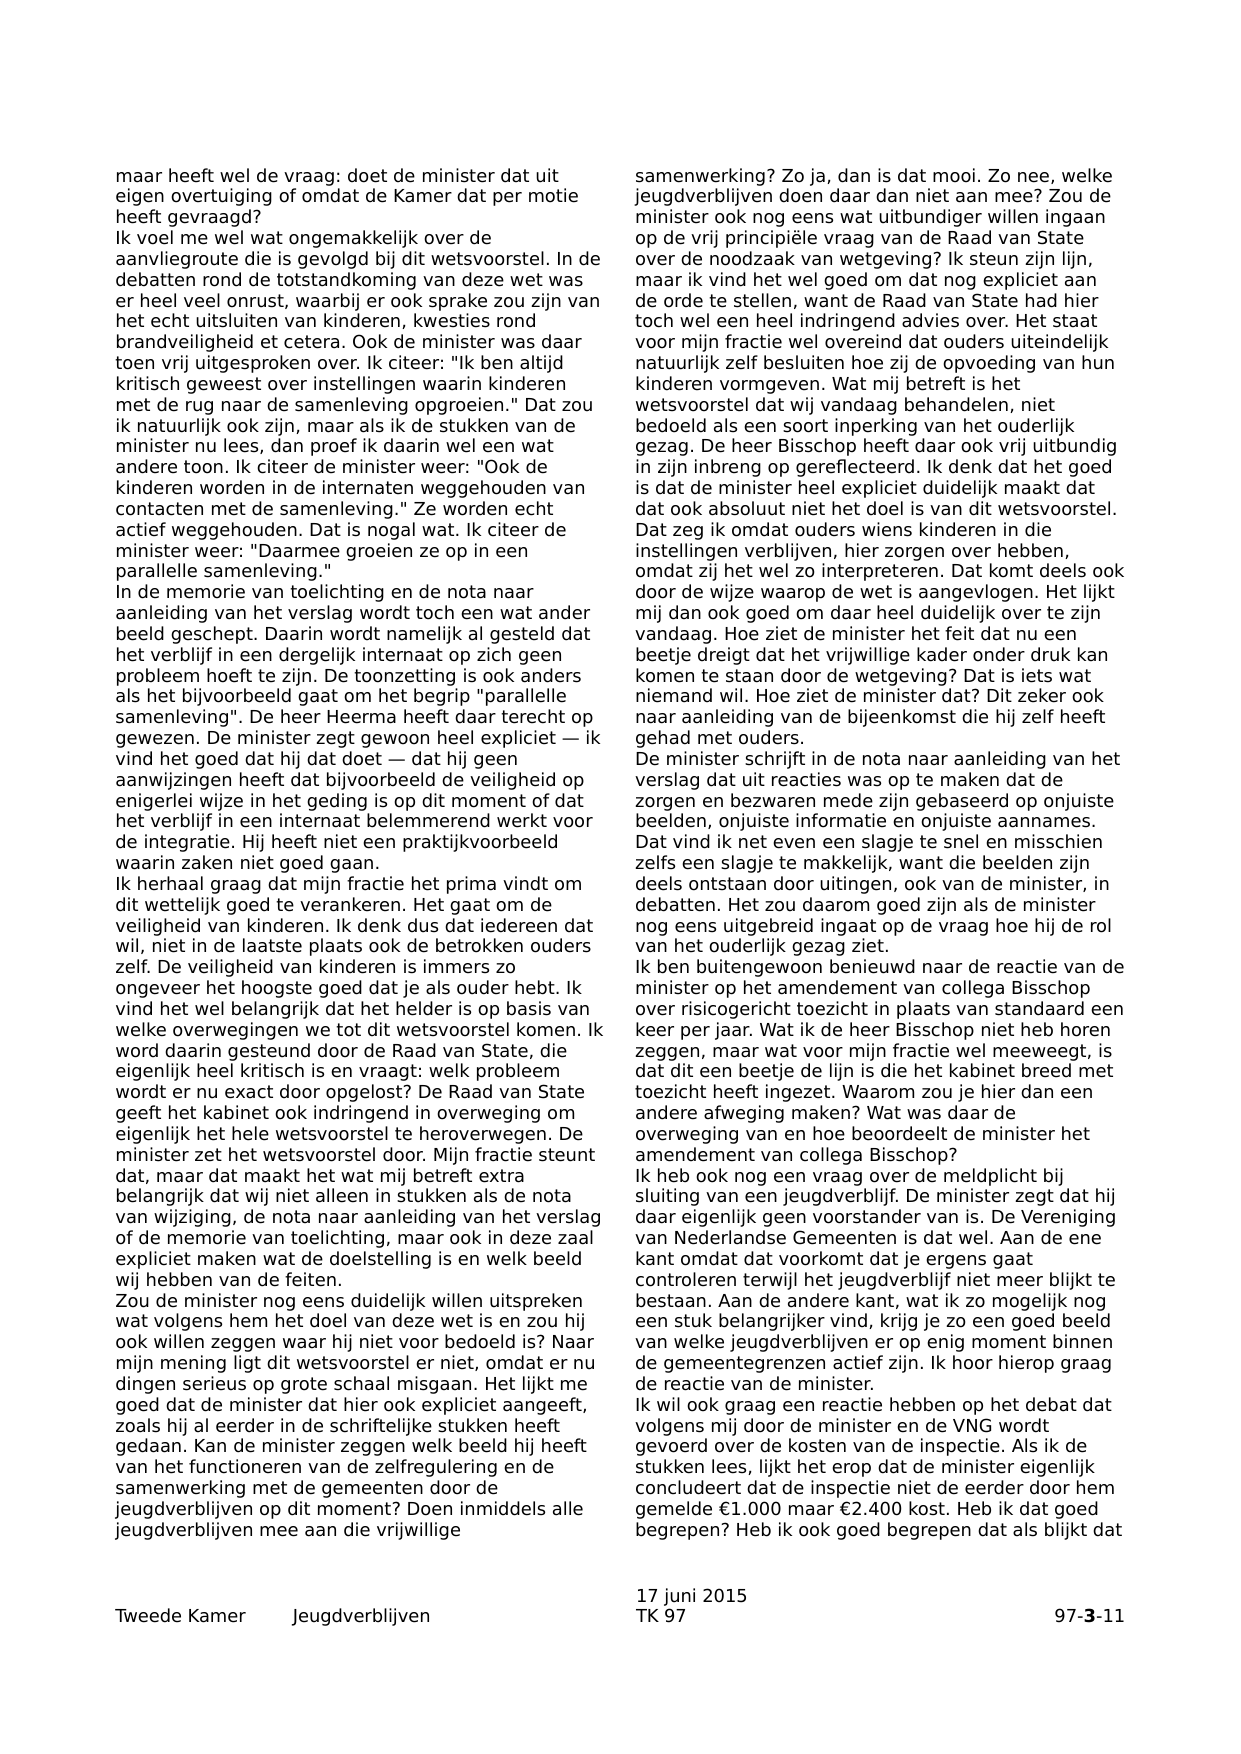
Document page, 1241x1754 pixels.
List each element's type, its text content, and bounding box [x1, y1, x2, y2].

text maar heeft wel de vraag: doet de minister dat uit eigen overtuiging of omdat de Kamer dat per motie heeft gevraagd? [115, 165, 605, 228]
text Ik voel me wel wat ongemakkelijk over de aanvliegroute die is gevolgd bij dit wetsvoorstel. In de debatten rond de totstandkoming van deze wet was er heel veel onrust, waarbij er ook sprake zou zijn van het echt uitsluiten van kinderen, kwesties rond brandveiligheid et cetera. Ook de minister was daar toen vrij uitgesproken over. Ik citeer: "Ik ben altijd kritisch geweest over instellingen waarin kinderen met de rug naar de samenleving opgroeien." Dat zou ik natuurlijk ook zijn, maar als ik de stukken van de minister nu lees, dan proef ik daarin wel een wat andere toon. Ik citeer de minister weer: "Ook de kinderen worden in de internaten weggehouden van contacten met de samenleving." Ze worden echt actief weggehouden. Dat is nogal wat. Ik citeer de minister weer: "Daarmee groeien ze op in een parallelle samenleving." [115, 228, 605, 582]
text Ik wil ook graag een reactie hebben op het debat dat volgens mij door de minister en de VNG wordt gevoerd over de kosten van de inspectie. Als ik de stukken lees, lijkt het erop dat de minister eigenlijk concludeert dat de inspectie niet de eerder door hem gemelde €1.000 maar €2.400 kost. Heb ik dat goed begrepen? Heb ik ook goed begrepen dat als blijkt dat [635, 1394, 1125, 1540]
text Zou de minister nog eens duidelijk willen uitspreken wat volgens hem het doel van deze wet is en zou hij ook willen zeggen waar hij niet voor bedoeld is? Naar mijn mening ligt dit wetsvoorstel er niet, omdat er nu dingen serieus op grote schaal misgaan. Het lijkt me goed dat de minister dat hier ook expliciet aangeeft, zoals hij al eerder in de schriftelijke stukken heeft gedaan. Kan de minister zeggen welk beeld hij heeft van het functioneren van de zelfregulering en de samenwerking met de gemeenten door de jeugdverblijven op dit moment? Doen inmiddels alle jeugdverblijven mee aan die vrijwillige [115, 1290, 605, 1540]
text Ik heb ook nog een vraag over de meldplicht bij sluiting van een jeugdverblijf. De minister zegt dat hij daar eigenlijk geen voorstander van is. De Vereniging van Nederlandse Gemeenten is dat wel. Aan de ene kant omdat dat voorkomt dat je ergens gaat controleren terwijl het jeugdverblijf niet meer blijkt te bestaan. Aan de andere kant, wat ik zo mogelijk nog een stuk belangrijker vind, krijg je zo een goed beeld van welke jeugdverblijven er op enig moment binnen de gemeentegrenzen actief zijn. Ik hoor hierop graag de reactie van de minister. [635, 1165, 1125, 1394]
text Ik ben buitengewoon benieuwd naar de reactie van de minister op het amendement van collega Bisschop over risicogericht toezicht in plaats van standaard een keer per jaar. Wat ik de heer Bisschop niet heb horen zeggen, maar wat voor mijn fractie wel meeweegt, is dat dit een beetje de lijn is die het kabinet breed met toezicht heeft ingezet. Waarom zou je hier dan een andere afweging maken? Wat was daar de overweging van en hoe beoordeelt de minister het amendement van collega Bisschop? [635, 957, 1125, 1165]
text samenwerking? Zo ja, dan is dat mooi. Zo nee, welke jeugdverblijven doen daar dan niet aan mee? Zou de minister ook nog eens wat uitbundiger willen ingaan op de vrij principiële vraag van de Raad van State over de noodzaak van wetgeving? Ik steun zijn lijn, maar ik vind het wel goed om dat nog expliciet aan de orde te stellen, want de Raad van State had hier toch wel een heel indringend advies over. Het staat voor mijn fractie wel overeind dat ouders uiteindelijk natuurlijk zelf besluiten hoe zij de opvoeding van hun kinderen vormgeven. Wat mij betreft is het wetsvoorstel dat wij vandaag behandelen, niet bedoeld als een soort inperking van het ouderlijk gezag. De heer Bisschop heeft daar ook vrij uitbundig in zijn inbreng op gereflecteerd. Ik denk dat het goed is dat de minister heel expliciet duidelijk maakt dat dat ook absoluut niet het doel is van dit wetsvoorstel. Dat zeg ik omdat ouders wiens kinderen in die instellingen verblijven, hier zorgen over hebben, omdat zij het wel zo interpreteren. Dat komt deels ook door de wijze waarop de wet is aangevlogen. Het lijkt mij dan ook goed om daar heel duidelijk over te zijn vandaag. Hoe ziet de minister het feit dat nu een beetje dreigt dat het vrijwillige kader onder druk kan komen te staan door de wetgeving? Dat is iets wat niemand wil. Hoe ziet de minister dat? Dit zeker ook naar aanleiding van de bijeenkomst die hij zelf heeft gehad met ouders. [635, 165, 1125, 749]
text De minister schrijft in de nota naar aanleiding van het verslag dat uit reacties was op te maken dat de zorgen en bezwaren mede zijn gebaseerd op onjuiste beelden, onjuiste informatie en onjuiste aannames. Dat vind ik net even een slagje te snel en misschien zelfs een slagje te makkelijk, want die beelden zijn deels ontstaan door uitingen, ook van de minister, in debatten. Het zou daarom goed zijn als de minister nog eens uitgebreid ingaat op de vraag hoe hij de rol van het ouderlijk gezag ziet. [635, 749, 1125, 957]
text Ik herhaal graag dat mijn fractie het prima vindt om dit wettelijk goed te verankeren. Het gaat om de veiligheid van kinderen. Ik denk dus dat iedereen dat wil, niet in de laatste plaats ook de betrokken ouders zelf. De veiligheid van kinderen is immers zo ongeveer het hoogste goed dat je als ouder hebt. Ik vind het wel belangrijk dat het helder is op basis van welke overwegingen we tot dit wetsvoorstel komen. Ik word daarin gesteund door de Raad van State, die eigenlijk heel kritisch is en vraagt: welk probleem wordt er nu exact door opgelost? De Raad van State geeft het kabinet ook indringend in overweging om eigenlijk het hele wetsvoorstel te heroverwegen. De minister zet het wetsvoorstel door. Mijn fractie steunt dat, maar dat maakt het wat mij betreft extra belangrijk dat wij niet alleen in stukken als de nota van wijziging, de nota naar aanleiding van het verslag of de memorie van toelichting, maar ook in deze zaal expliciet maken wat de doelstelling is en welk beeld wij hebben van de feiten. [115, 874, 605, 1290]
text In de memorie van toelichting en de nota naar aanleiding van het verslag wordt toch een wat ander beeld geschept. Daarin wordt namelijk al gesteld dat het verblijf in een dergelijk internaat op zich geen probleem hoeft te zijn. De toonzetting is ook anders als het bijvoorbeeld gaat om het begrip "parallelle samenleving". De heer Heerma heeft daar terecht op gewezen. De minister zegt gewoon heel expliciet — ik vind het goed dat hij dat doet — dat hij geen aanwijzingen heeft dat bijvoorbeeld de veiligheid op enigerlei wijze in het geding is op dit moment of dat het verblijf in een internaat belemmerend werkt voor de integratie. Hij heeft niet een praktijkvoorbeeld waarin zaken niet goed gaan. [115, 582, 605, 874]
